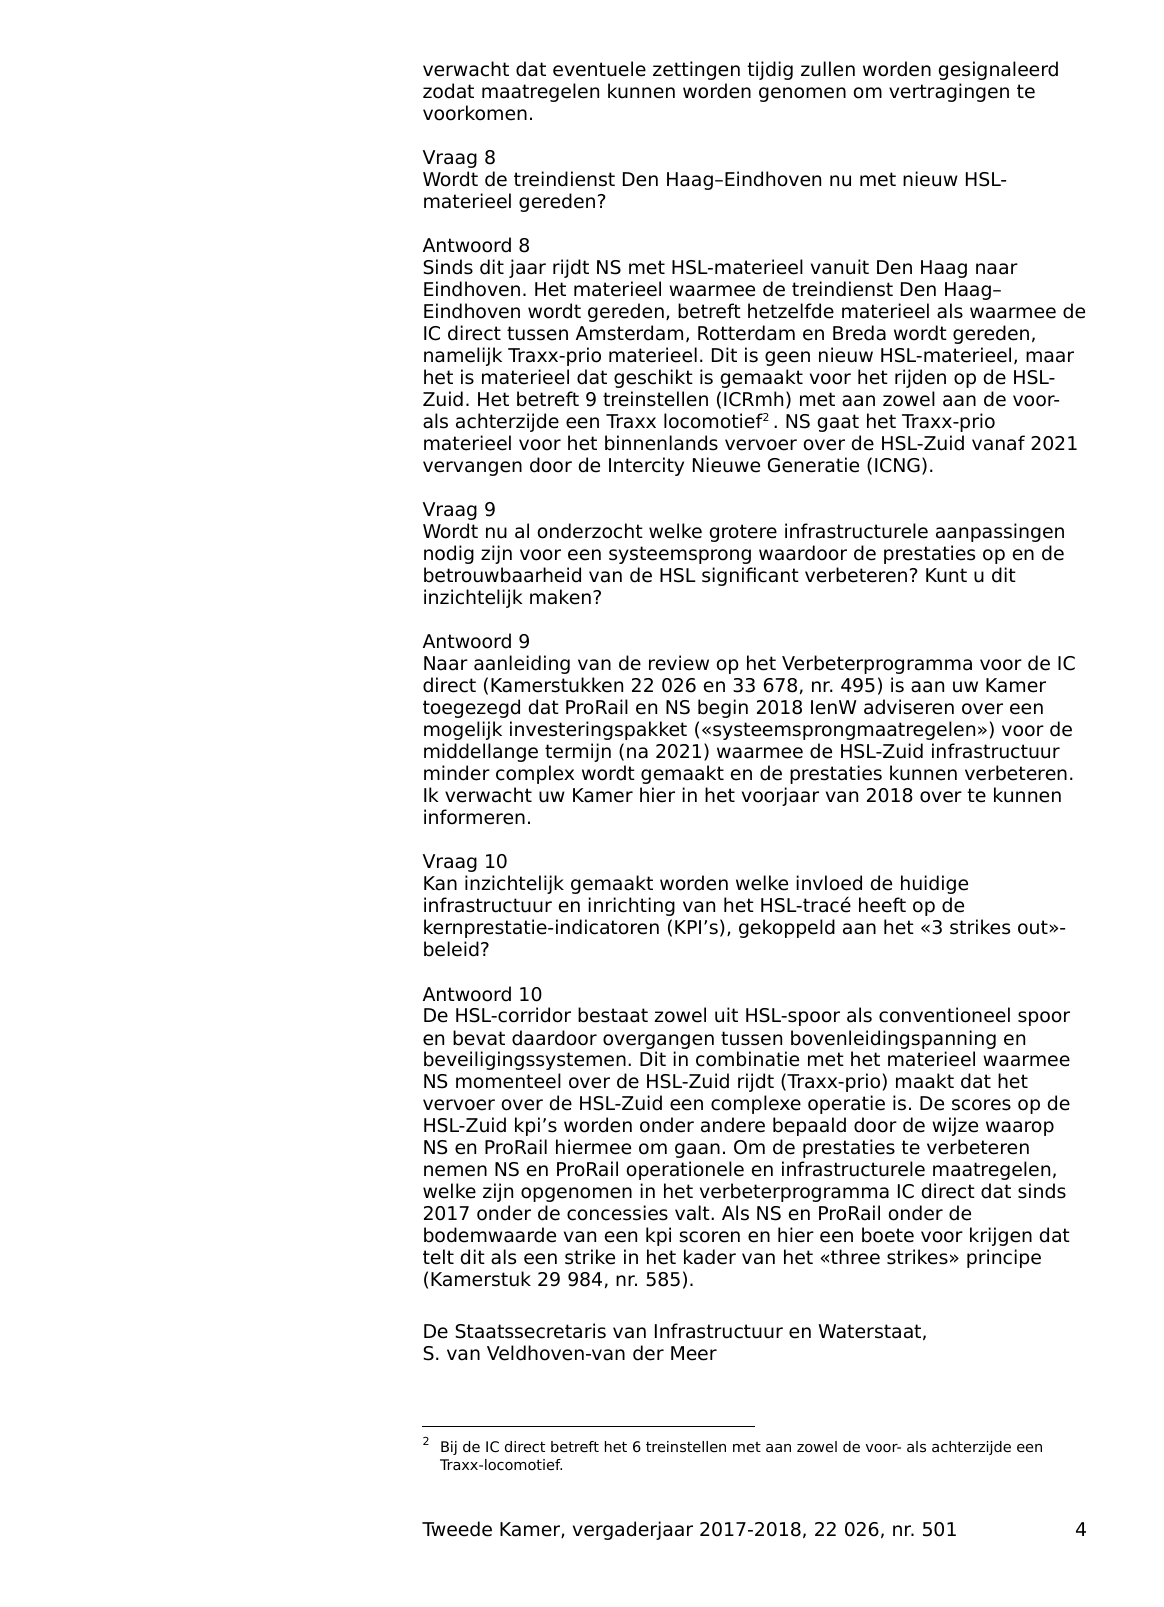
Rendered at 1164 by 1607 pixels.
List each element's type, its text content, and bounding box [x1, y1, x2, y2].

text Vraag 9 [422, 499, 1087, 521]
text De Staatssecretaris van Infrastructuur en Waterstaat, S. van Veldhoven-van der Meer [422, 1321, 1087, 1365]
text Wordt de treindienst Den Haag–Eindhoven nu met nieuw HSL-materieel gereden? [422, 169, 1087, 213]
text verwacht dat eventuele zettingen tijdig zullen worden gesignaleerd zodat maatregelen kunnen worden genomen om vertragingen te voorkomen. [422, 59, 1087, 125]
text Antwoord 9 [422, 631, 1087, 653]
text Antwoord 8 [422, 235, 1087, 257]
text Sinds dit jaar rijdt NS met HSL-materieel vanuit Den Haag naar Eindhoven. Het materieel waarmee de treindienst Den Haag–Eindhoven wordt gereden, betreft hetzelfde materieel als waarmee de IC direct tussen Amsterdam, Rotterdam en Breda wordt gereden, namelijk Traxx-prio materieel. Dit is geen nieuw HSL-materieel, maar het is materieel dat geschikt is gemaakt voor het rijden op de HSL-Zuid. Het betreft 9 treinstellen (ICRmh) met aan zowel aan de voor- als achterzijde een Traxx locomotief. NS gaat het Traxx-prio materieel voor het binnenlands vervoer over de HSL-Zuid vanaf 2021 vervangen door de Intercity Nieuwe Generatie (ICNG). [422, 257, 1087, 477]
text Kan inzichtelijk gemaakt worden welke invloed de huidige infrastructuur en inrichting van het HSL-tracé heeft op de kernprestatie-indicatoren (KPI’s), gekoppeld aan het «3 strikes out»-beleid? [422, 873, 1087, 961]
text Antwoord 10 [422, 983, 1087, 1005]
text De HSL-corridor bestaat zowel uit HSL-spoor als conventioneel spoor en bevat daardoor overgangen tussen bovenleidingspanning en beveiligingssystemen. Dit in combinatie met het materieel waarmee NS momenteel over de HSL-Zuid rijdt (Traxx-prio) maakt dat het vervoer over de HSL-Zuid een complexe operatie is. De scores op de HSL-Zuid kpi’s worden onder andere bepaald door de wijze waarop NS en ProRail hiermee om gaan. Om de prestaties te verbeteren nemen NS en ProRail operationele en infrastructurele maatregelen, welke zijn opgenomen in het verbeterprogramma IC direct dat sinds 2017 onder de concessies valt. Als NS en ProRail onder de bodemwaarde van een kpi scoren en hier een boete voor krijgen dat telt dit als een strike in het kader van het «three strikes» principe (Kamerstuk 29 984, nr. 585). [422, 1005, 1087, 1291]
text Vraag 10 [422, 851, 1087, 873]
text Vraag 8 [422, 147, 1087, 169]
text Naar aanleiding van de review op het Verbeterprogramma voor de IC direct (Kamerstukken 22 026 en 33 678, nr. 495) is aan uw Kamer toegezegd dat ProRail en NS begin 2018 IenW adviseren over een mogelijk investeringspakket («systeemsprongmaatregelen») voor de middellange termijn (na 2021) waarmee de HSL-Zuid infrastructuur minder complex wordt gemaakt en de prestaties kunnen verbeteren. Ik verwacht uw Kamer hier in het voorjaar van 2018 over te kunnen informeren. [422, 653, 1087, 829]
text Bij de IC direct betreft het 6 treinstellen met aan zowel de voor- als achterzijde een Traxx-locomotief. [422, 1435, 1087, 1474]
text Wordt nu al onderzocht welke grotere infrastructurele aanpassingen nodig zijn voor een systeemsprong waardoor de prestaties op en de betrouwbaarheid van de HSL significant verbeteren? Kunt u dit inzichtelijk maken? [422, 521, 1087, 609]
